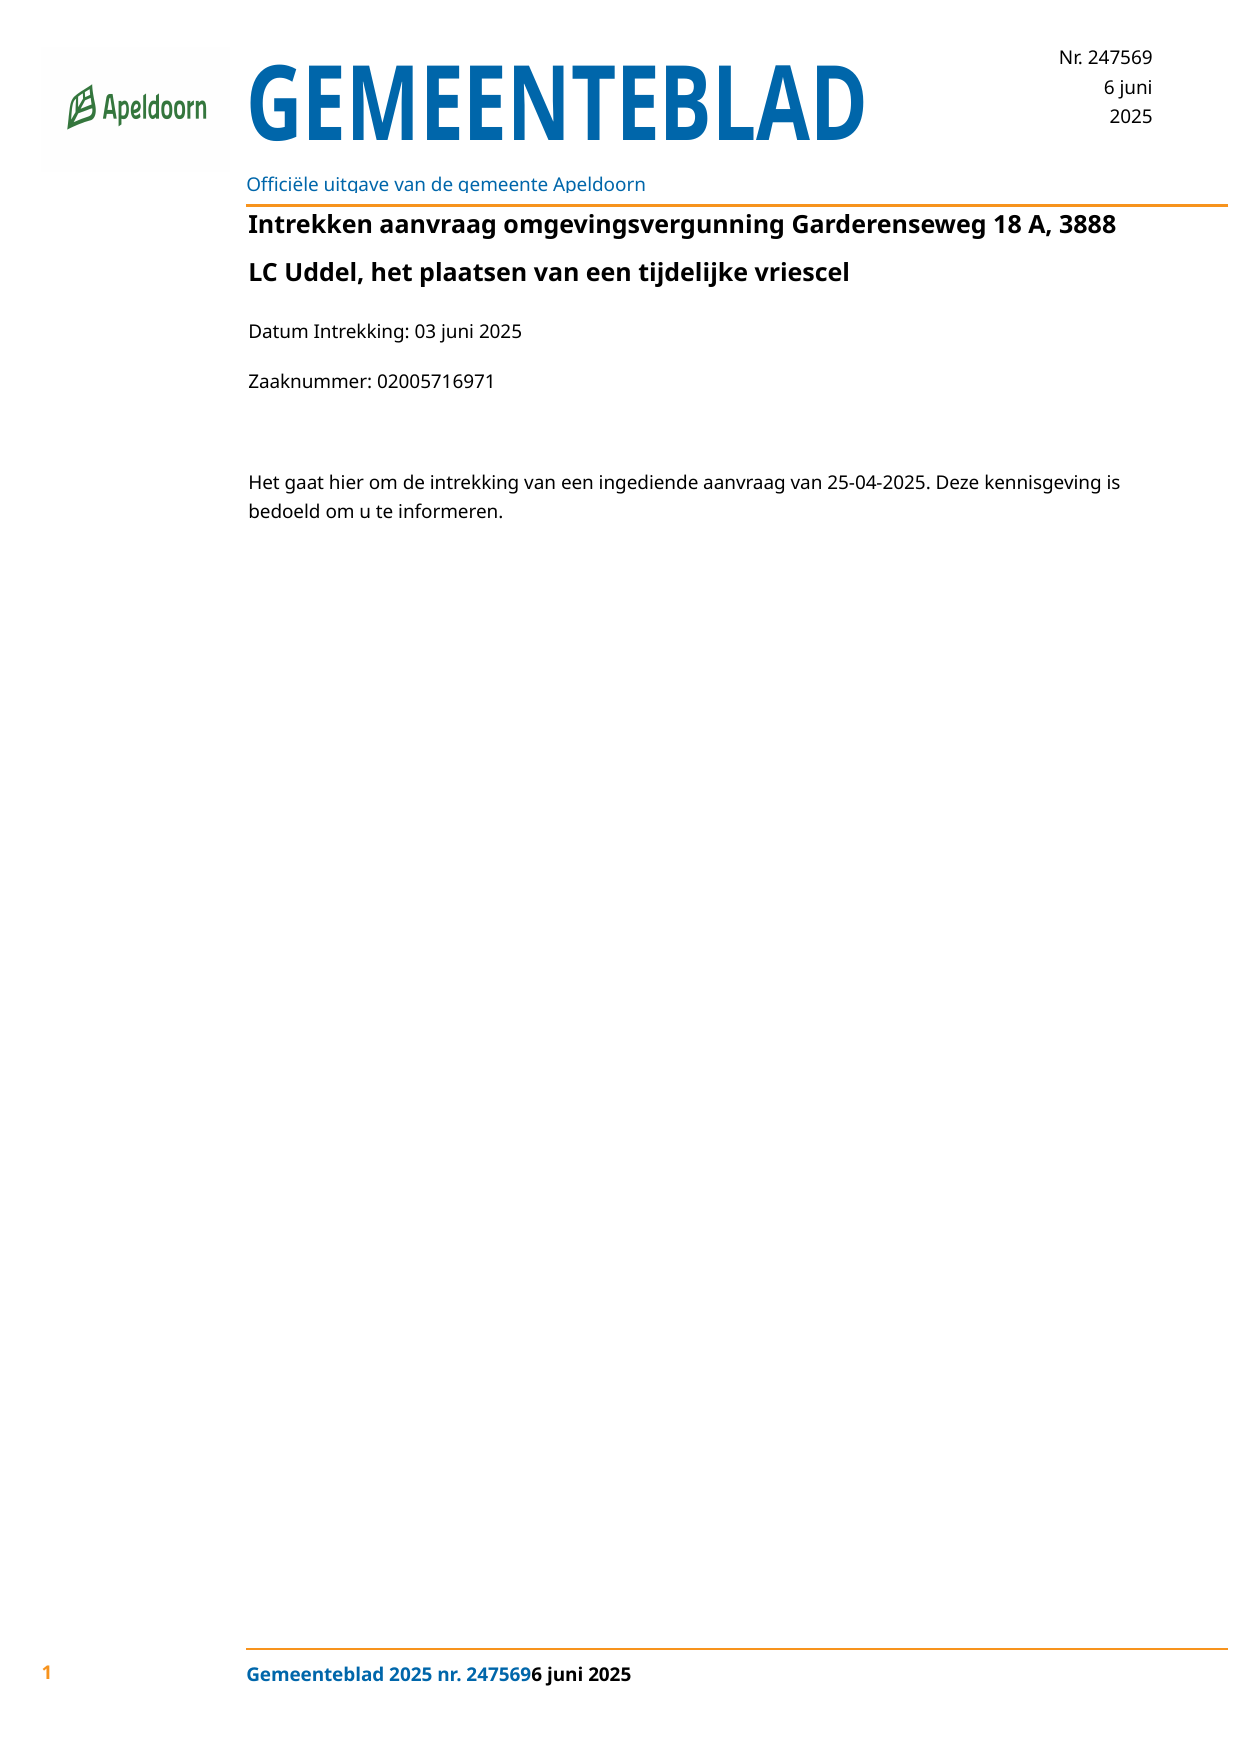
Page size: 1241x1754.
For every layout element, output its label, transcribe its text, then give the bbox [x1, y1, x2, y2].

text Datum Intrekking: 03 juni 2025 [248, 318, 1152, 344]
text Zaaknummer: 02005716971 [248, 368, 1152, 394]
picture [41, 47, 231, 172]
text Het gaat hier om de intrekking van een ingediende aanvraag van 25-04-2025. Deze kennisgeving is bedoeld om u te informeren. [248, 469, 1152, 524]
text Intrekken aanvraag omgevingsvergunning Garderenseweg 18 A, 3888 LC Uddel, het plaatsen van een tijdelijke vriescel [248, 207, 1152, 288]
